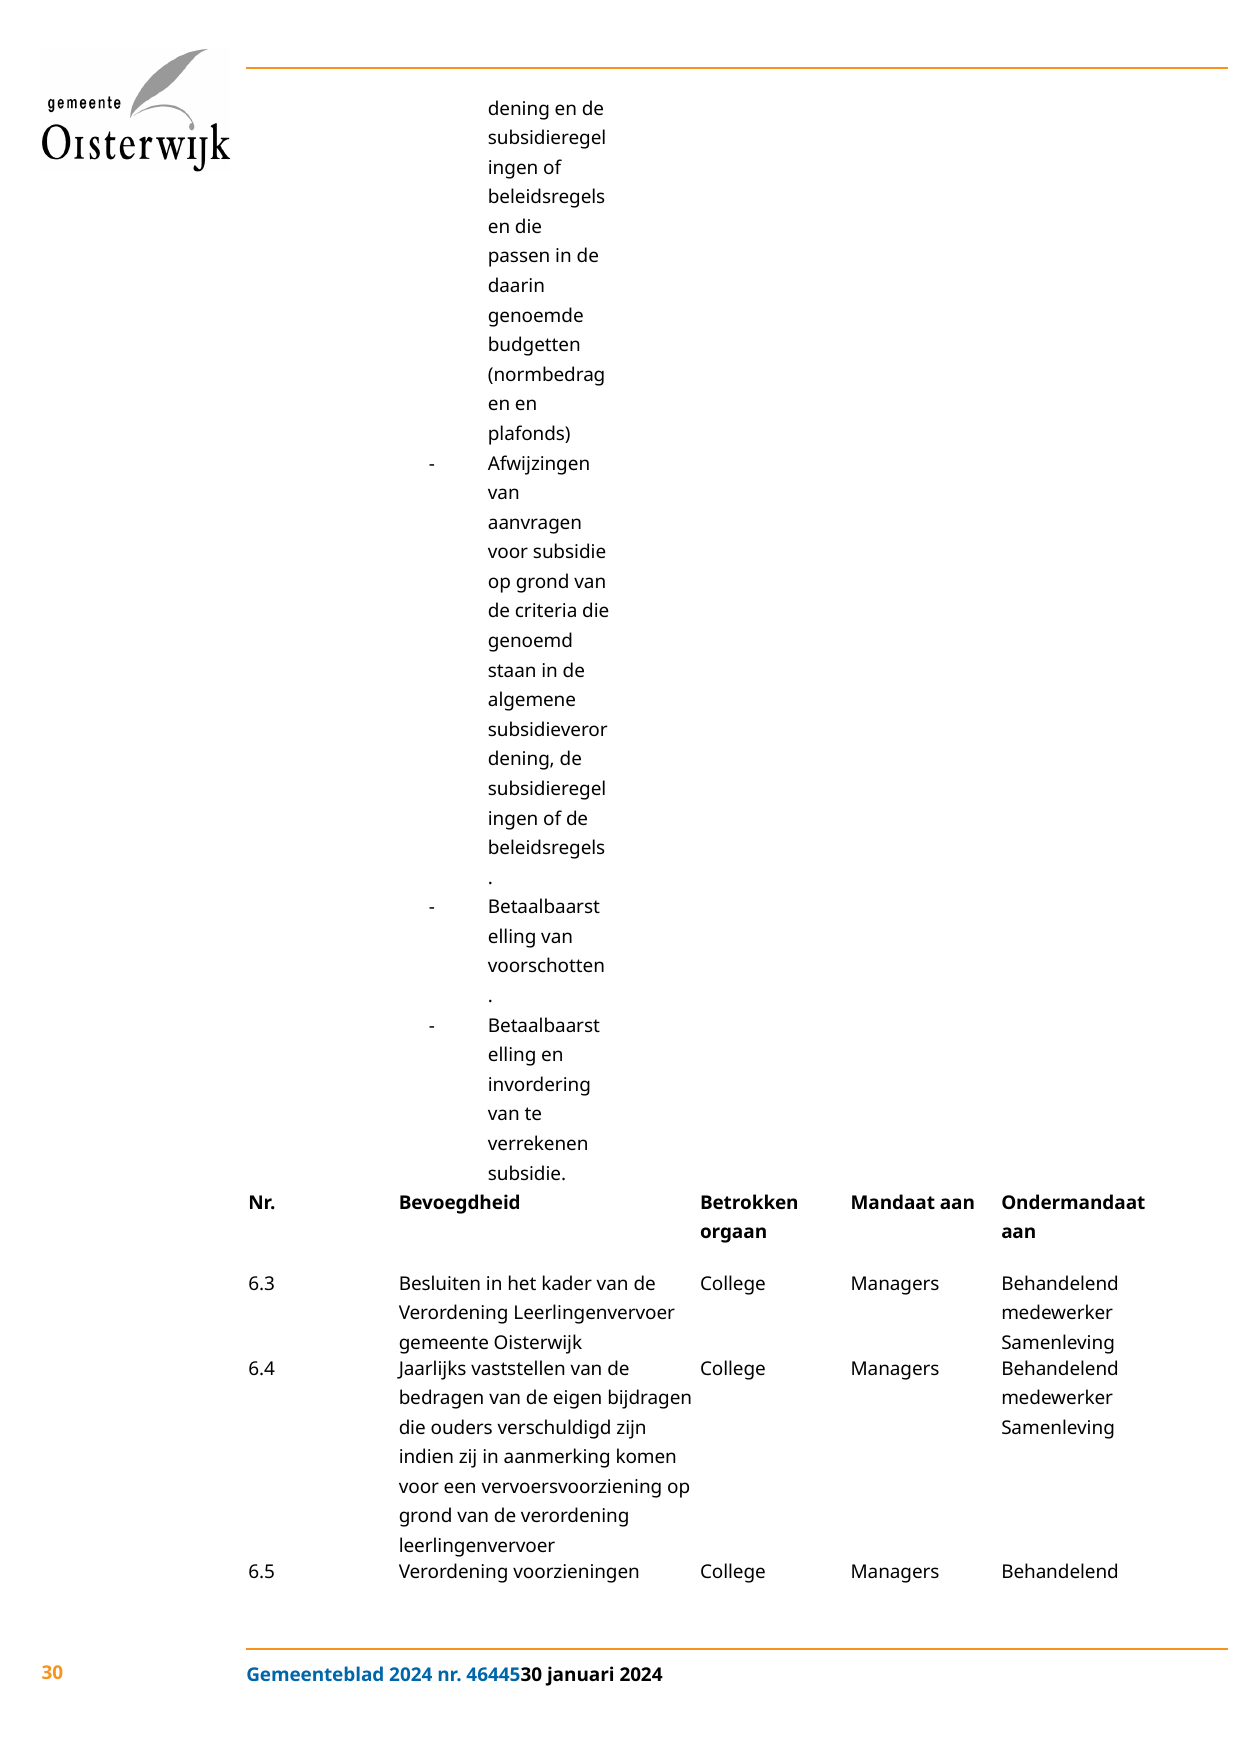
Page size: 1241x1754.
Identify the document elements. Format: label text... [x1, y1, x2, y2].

table_cell [549, 1244, 1152, 1270]
table_header Mandaat aan [850, 1189, 1001, 1244]
table_cell Behandelend [1001, 1558, 1152, 1584]
table_cell College [700, 1558, 850, 1584]
table_cell College [700, 1355, 850, 1558]
table_cell dening en de subsidieregelingen of beleidsregels en die passen in de daarin genoemde budgetten (normbedragen en plafonds) Afwijzingen van aanvragen voor subsidie op grond van de criteria die genoemd staan in de algemene subsidieverordening, de subsidieregelingen of de beleidsregels. Betaalbaarstelling van voorschotten. Betaalbaarstelling en invordering van te verrekenen subsidie. [429, 95, 609, 1186]
table_cell [790, 95, 971, 1186]
table_cell 6.4 [248, 1355, 398, 1558]
table_cell Managers [850, 1355, 1001, 1558]
table_header Betrokken orgaan [700, 1189, 850, 1244]
table_cell Behandelend medewerker Samenleving [1001, 1270, 1152, 1355]
table_cell [248, 95, 429, 1186]
table_cell [971, 95, 1152, 1186]
table_cell Behandelend medewerker Samenleving [1001, 1355, 1152, 1558]
table_cell 6.3 [248, 1270, 398, 1355]
table_header Bevoegdheid [399, 1189, 700, 1244]
table_cell [609, 95, 790, 1186]
table_cell College [700, 1270, 850, 1355]
table_cell 6.5 [248, 1558, 398, 1584]
table_header Nr. [248, 1189, 398, 1244]
table_header Ondermandaat aan [1001, 1189, 1152, 1244]
picture [41, 47, 231, 172]
table_cell Managers [850, 1558, 1001, 1584]
table_cell [248, 1244, 549, 1270]
table_cell Besluiten in het kader van de Verordening Leerlingenvervoer gemeente Oisterwijk [399, 1270, 700, 1355]
table_cell Managers [850, 1270, 1001, 1355]
table_cell Jaarlijks vaststellen van de bedragen van de eigen bijdragen die ouders verschuldigd zijn indien zij in aanmerking komen voor een vervoersvoorziening op grond van de verordening leerlingenvervoer [399, 1355, 700, 1558]
table_cell Verordening voorzieningen [399, 1558, 700, 1584]
